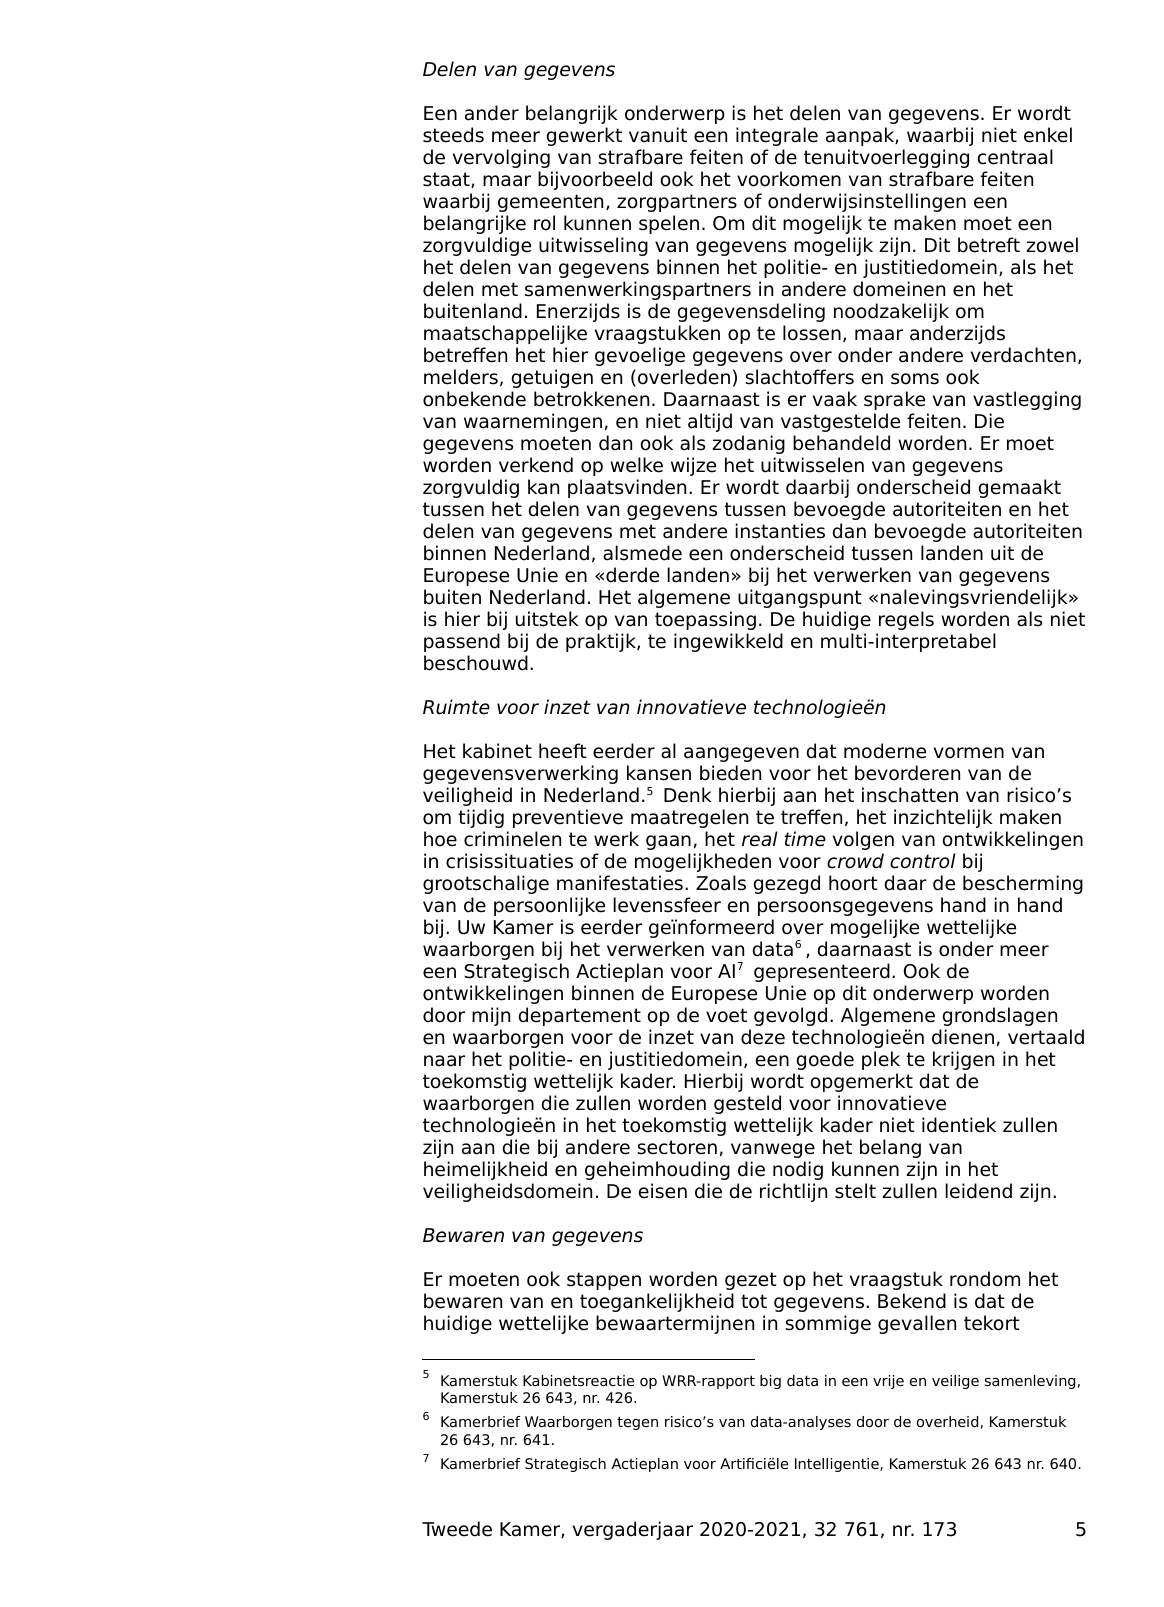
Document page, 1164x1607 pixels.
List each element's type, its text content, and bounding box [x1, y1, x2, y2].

text Het kabinet heeft eerder al aangegeven dat moderne vormen van gegevensverwerking kansen bieden voor het bevorderen van de veiligheid in Nederland. Denk hierbij aan het inschatten van risico’s om tijdig preventieve maatregelen te treffen, het inzichtelijk maken hoe criminelen te werk gaan, het real time volgen van ontwikkelingen in crisissituaties of de mogelijkheden voor crowd control bij grootschalige manifestaties. Zoals gezegd hoort daar de bescherming van de persoonlijke levenssfeer en persoonsgegevens hand in hand bij. Uw Kamer is eerder geïnformeerd over mogelijke wettelijke waarborgen bij het verwerken van data, daarnaast is onder meer een Strategisch Actieplan voor AI gepresenteerd. Ook de ontwikkelingen binnen de Europese Unie op dit onderwerp worden door mijn departement op de voet gevolgd. Algemene grondslagen en waarborgen voor de inzet van deze technologieën dienen, vertaald naar het politie- en justitiedomein, een goede plek te krijgen in het toekomstig wettelijk kader. Hierbij wordt opgemerkt dat de waarborgen die zullen worden gesteld voor innovatieve technologieën in het toekomstig wettelijk kader niet identiek zullen zijn aan die bij andere sectoren, vanwege het belang van heimelijkheid en geheimhouding die nodig kunnen zijn in het veiligheidsdomein. De eisen die de richtlijn stelt zullen leidend zijn. [422, 741, 1087, 1203]
subtitle Ruimte voor inzet van innovatieve technologieën [422, 697, 1087, 719]
subtitle Delen van gegevens [422, 59, 1087, 81]
text Een ander belangrijk onderwerp is het delen van gegevens. Er wordt steeds meer gewerkt vanuit een integrale aanpak, waarbij niet enkel de vervolging van strafbare feiten of de tenuitvoerlegging centraal staat, maar bijvoorbeeld ook het voorkomen van strafbare feiten waarbij gemeenten, zorgpartners of onderwijsinstellingen een belangrijke rol kunnen spelen. Om dit mogelijk te maken moet een zorgvuldige uitwisseling van gegevens mogelijk zijn. Dit betreft zowel het delen van gegevens binnen het politie- en justitiedomein, als het delen met samenwerkingspartners in andere domeinen en het buitenland. Enerzijds is de gegevensdeling noodzakelijk om maatschappelijke vraagstukken op te lossen, maar anderzijds betreffen het hier gevoelige gegevens over onder andere verdachten, melders, getuigen en (overleden) slachtoffers en soms ook onbekende betrokkenen. Daarnaast is er vaak sprake van vastlegging van waarnemingen, en niet altijd van vastgestelde feiten. Die gegevens moeten dan ook als zodanig behandeld worden. Er moet worden verkend op welke wijze het uitwisselen van gegevens zorgvuldig kan plaatsvinden. Er wordt daarbij onderscheid gemaakt tussen het delen van gegevens tussen bevoegde autoriteiten en het delen van gegevens met andere instanties dan bevoegde autoriteiten binnen Nederland, alsmede een onderscheid tussen landen uit de Europese Unie en «derde landen» bij het verwerken van gegevens buiten Nederland. Het algemene uitgangspunt «nalevingsvriendelijk» is hier bij uitstek op van toepassing. De huidige regels worden als niet passend bij de praktijk, te ingewikkeld en multi-interpretabel beschouwd. [422, 103, 1087, 675]
subtitle Bewaren van gegevens [422, 1225, 1087, 1247]
text Kamerbrief Strategisch Actieplan voor Artificiële Intelligentie, Kamerstuk 26 643 nr. 640. [422, 1452, 1087, 1474]
text Kamerbrief Waarborgen tegen risico’s van data-analyses door de overheid, Kamerstuk 26 643, nr. 641. [422, 1410, 1087, 1449]
text Kamerstuk Kabinetsreactie op WRR-rapport big data in een vrije en veilige samenleving, Kamerstuk 26 643, nr. 426. [422, 1368, 1087, 1407]
text Er moeten ook stappen worden gezet op het vraagstuk rondom het bewaren van en toegankelijkheid tot gegevens. Bekend is dat de huidige wettelijke bewaartermijnen in sommige gevallen tekort [422, 1269, 1087, 1335]
